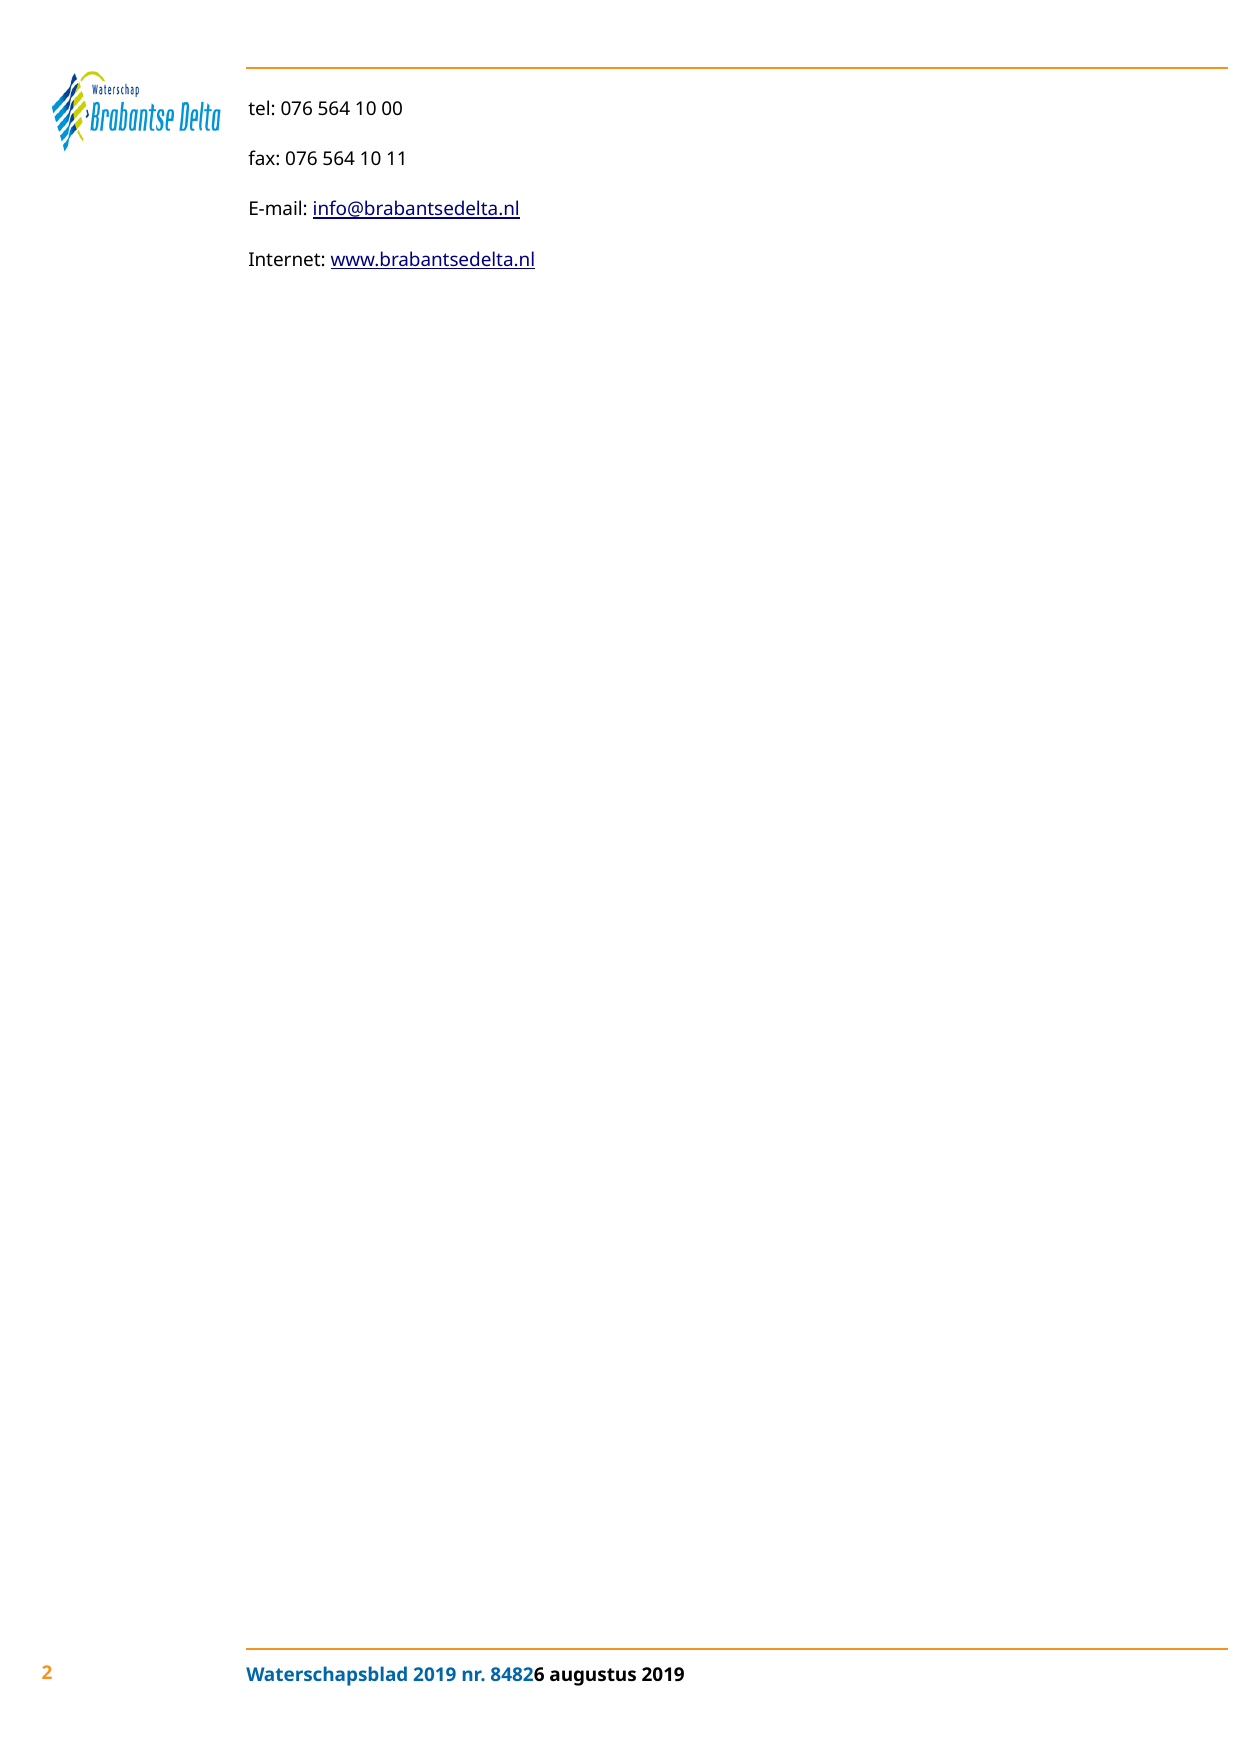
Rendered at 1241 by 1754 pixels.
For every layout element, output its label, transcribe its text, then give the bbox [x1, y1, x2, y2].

text tel: 076 564 10 00 [248, 95, 1152, 121]
text Internet: www.brabantsedelta.nl [248, 246, 1152, 272]
text E-mail: info@brabantsedelta.nl [248, 196, 1152, 221]
text fax: 076 564 10 11 [248, 145, 1152, 171]
picture [41, 47, 231, 172]
